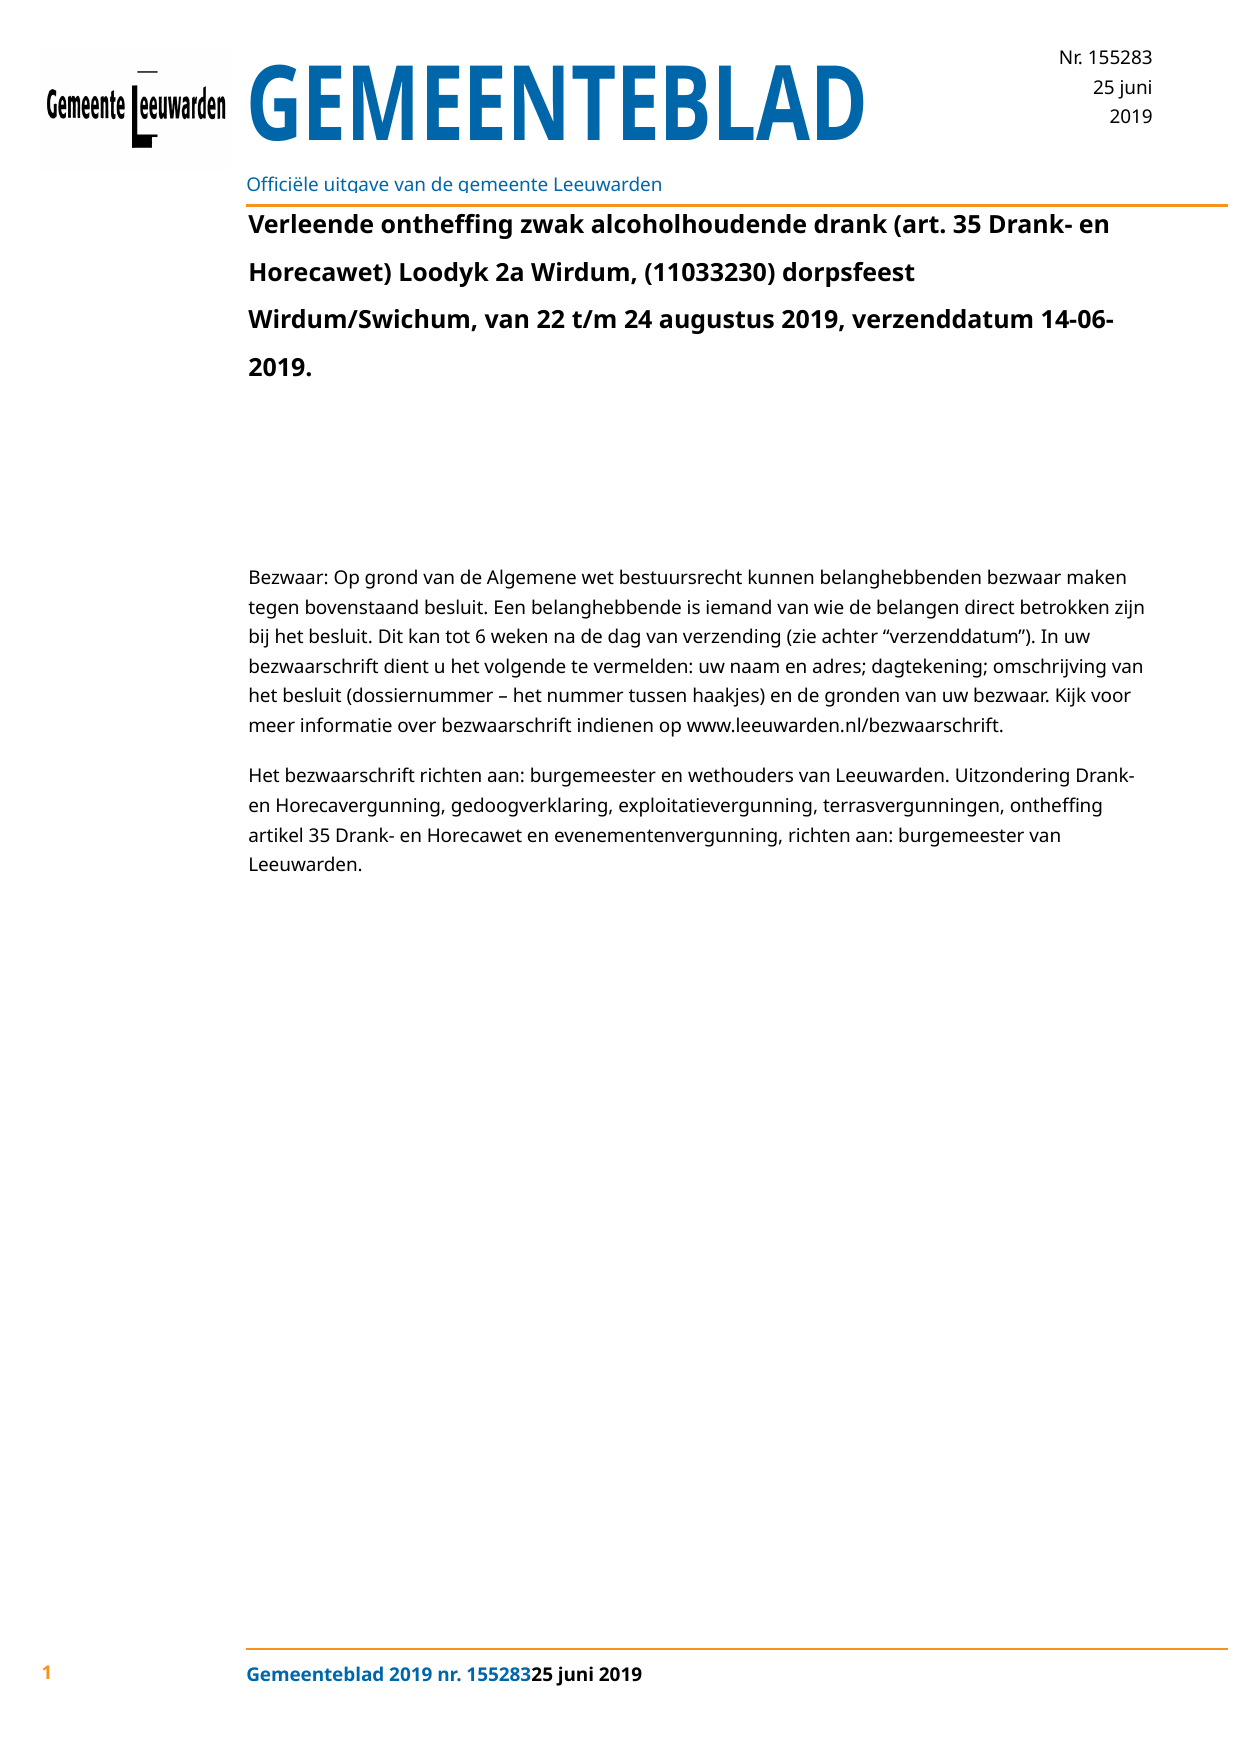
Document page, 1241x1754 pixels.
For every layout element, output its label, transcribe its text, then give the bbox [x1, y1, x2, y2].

text Verleende ontheffing zwak alcoholhoudende drank (art. 35 Drank- en Horecawet) Loodyk 2a Wirdum, (11033230) dorpsfeest Wirdum/Swichum, van 22 t/m 24 augustus 2019, verzenddatum 14-06-2019. [248, 207, 1152, 384]
picture [41, 47, 231, 172]
text Bezwaar: Op grond van de Algemene wet bestuursrecht kunnen belanghebbenden bezwaar maken tegen bovenstaand besluit. Een belanghebbende is iemand van wie de belangen direct betrokken zijn bij het besluit. Dit kan tot 6 weken na de dag van verzending (zie achter “verzenddatum”). In uw bezwaarschrift dient u het volgende te vermelden: uw naam en adres; dagtekening; omschrijving van het besluit (dossiernummer – het nummer tussen haakjes) en de gronden van uw bezwaar. Kijk voor meer informatie over bezwaarschrift indienen op www.leeuwarden.nl/bezwaarschrift. [248, 564, 1152, 738]
text Het bezwaarschrift richten aan: burgemeester en wethouders van Leeuwarden. Uitzondering Drank- en Horecavergunning, gedoogverklaring, exploitatievergunning, terrasvergunningen, ontheffing artikel 35 Drank- en Horecawet en evenementenvergunning, richten aan: burgemeester van Leeuwarden. [248, 763, 1152, 877]
